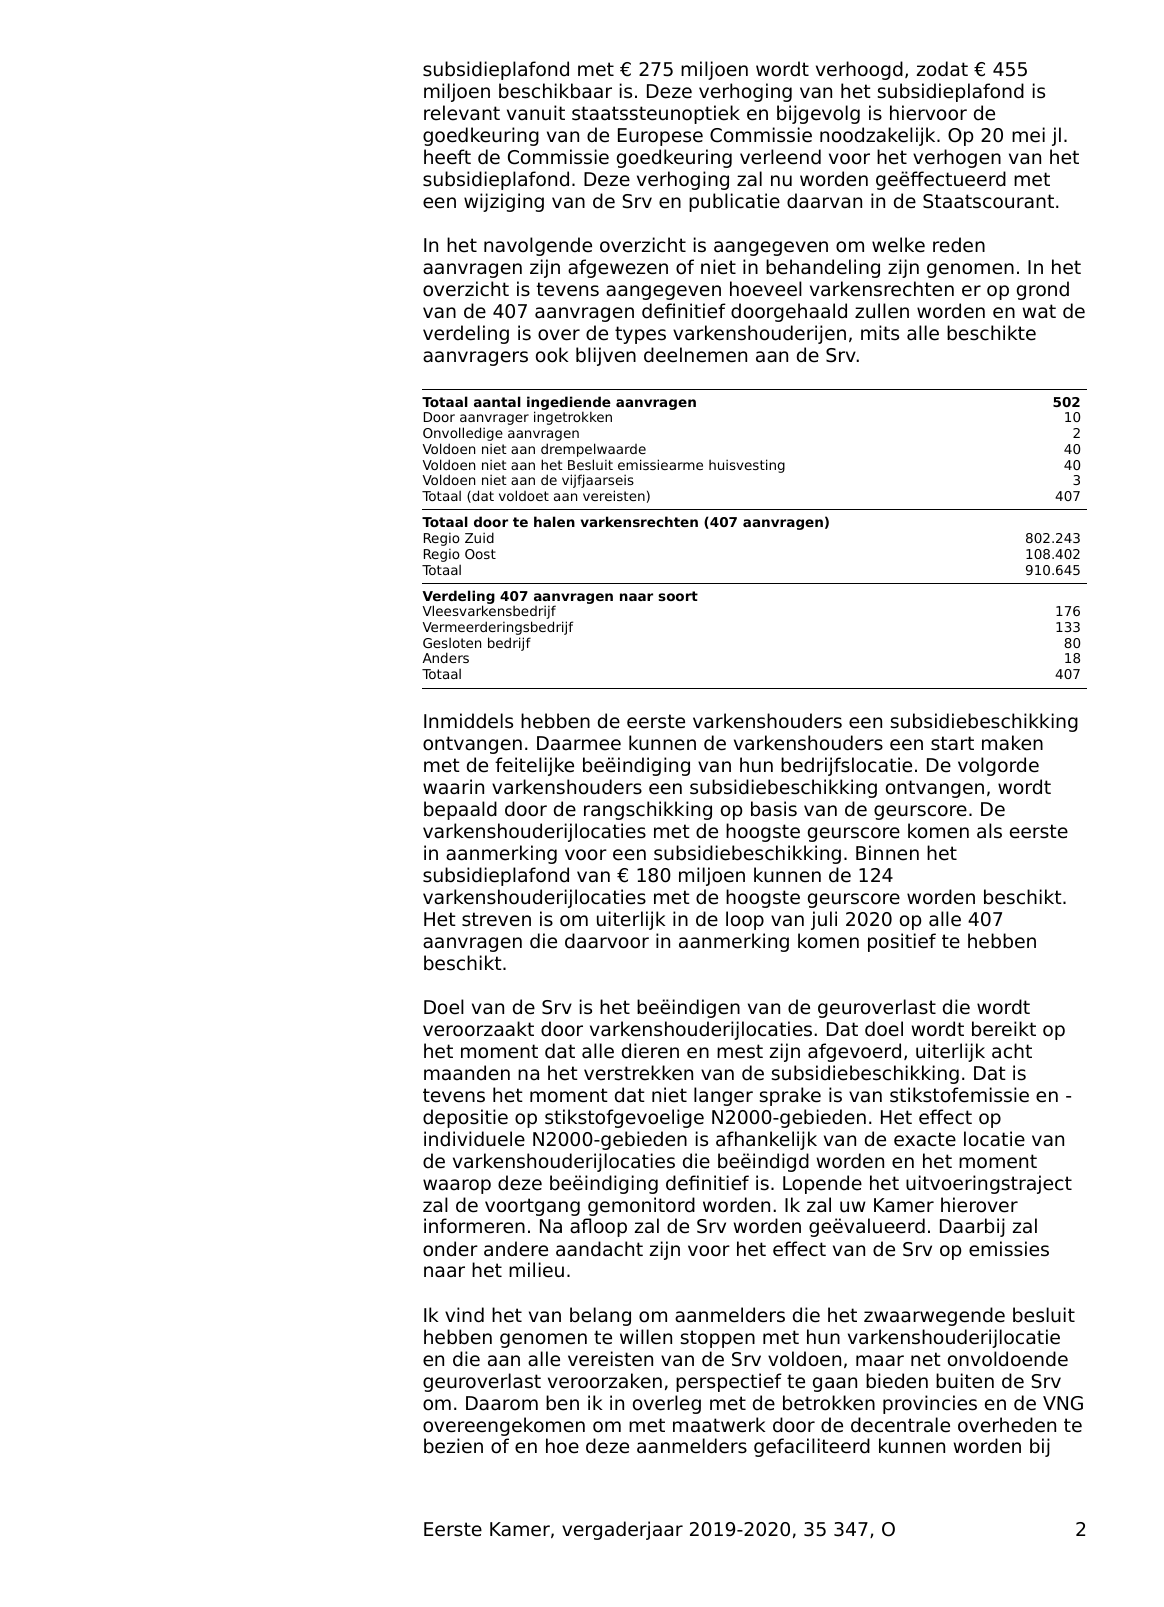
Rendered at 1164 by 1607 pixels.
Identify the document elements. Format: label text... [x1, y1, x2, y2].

text Doel van de Srv is het beëindigen van de geuroverlast die wordt veroorzaakt door varkenshouderijlocaties. Dat doel wordt bereikt op het moment dat alle dieren en mest zijn afgevoerd, uiterlijk acht maanden na het verstrekken van de subsidiebeschikking. Dat is tevens het moment dat niet langer sprake is van stikstofemissie en -depositie op stikstofgevoelige N2000-gebieden. Het effect op individuele N2000-gebieden is afhankelijk van de exacte locatie van de varkenshouderijlocaties die beëindigd worden en het moment waarop deze beëindiging definitief is. Lopende het uitvoeringstraject zal de voortgang gemonitord worden. Ik zal uw Kamer hierover informeren. Na afloop zal de Srv worden geëvalueerd. Daarbij zal onder andere aandacht zijn voor het effect van de Srv op emissies naar het milieu. [422, 997, 1087, 1282]
table_cell [984, 510, 1087, 531]
table_cell Regio Oost [422, 547, 984, 562]
text In het navolgende overzicht is aangegeven om welke reden aanvragen zijn afgewezen of niet in behandeling zijn genomen. In het overzicht is tevens aangegeven hoeveel varkensrechten er op grond van de 407 aanvragen definitief doorgehaald zullen worden en wat de verdeling is over de types varkenshouderijen, mits alle beschikte aanvragers ook blijven deelnemen aan de Srv. [422, 235, 1087, 367]
table_cell Verdeling 407 aanvragen naar soort [422, 584, 984, 604]
table_cell Vermeerderingsbedrijf [422, 620, 984, 636]
table_cell 18 [984, 651, 1087, 667]
table_cell Regio Zuid [422, 531, 984, 547]
table_cell Totaal (dat voldoet aan vereisten) [422, 489, 984, 509]
table_cell Onvolledige aanvragen [422, 426, 984, 442]
table_cell 2 [984, 426, 1087, 442]
table_cell [984, 584, 1087, 604]
table_cell 802.243 [984, 531, 1087, 547]
table_cell Door aanvrager ingetrokken [422, 410, 984, 426]
table_cell Anders [422, 651, 984, 667]
table_cell 3 [984, 473, 1087, 489]
table_header 502 [984, 390, 1087, 410]
table_cell Gesloten bedrijf [422, 636, 984, 651]
table_cell Voldoen niet aan drempelwaarde [422, 442, 984, 457]
table_cell 910.645 [984, 562, 1087, 583]
table_cell 407 [984, 667, 1087, 687]
table_cell Totaal door te halen varkensrechten (407 aanvragen) [422, 510, 984, 531]
table_header Totaal aantal ingediende aanvragen [422, 390, 984, 410]
text Inmiddels hebben de eerste varkenshouders een subsidiebeschikking ontvangen. Daarmee kunnen de varkenshouders een start maken met de feitelijke beëindiging van hun bedrijfslocatie. De volgorde waarin varkenshouders een subsidiebeschikking ontvangen, wordt bepaald door de rangschikking op basis van de geurscore. De varkenshouderijlocaties met de hoogste geurscore komen als eerste in aanmerking voor een subsidiebeschikking. Binnen het subsidieplafond van € 180 miljoen kunnen de 124 varkenshouderijlocaties met de hoogste geurscore worden beschikt. Het streven is om uiterlijk in de loop van juli 2020 op alle 407 aanvragen die daarvoor in aanmerking komen positief te hebben beschikt. [422, 711, 1087, 974]
table_cell 40 [984, 458, 1087, 473]
table_cell Totaal [422, 562, 984, 583]
table_cell Voldoen niet aan het Besluit emissiearme huisvesting [422, 458, 984, 473]
table_cell Vleesvarkensbedrijf [422, 604, 984, 620]
table_cell Totaal [422, 667, 984, 687]
table_cell 40 [984, 442, 1087, 457]
table_cell 176 [984, 604, 1087, 620]
table_cell 108.402 [984, 547, 1087, 562]
table_cell 407 [984, 489, 1087, 509]
table_cell 10 [984, 410, 1087, 426]
table_cell 133 [984, 620, 1087, 636]
table_cell Voldoen niet aan de vijfjaarseis [422, 473, 984, 489]
text subsidieplafond met € 275 miljoen wordt verhoogd, zodat € 455 miljoen beschikbaar is. Deze verhoging van het subsidieplafond is relevant vanuit staatssteunoptiek en bijgevolg is hiervoor de goedkeuring van de Europese Commissie noodzakelijk. Op 20 mei jl. heeft de Commissie goedkeuring verleend voor het verhogen van het subsidieplafond. Deze verhoging zal nu worden geëffectueerd met een wijziging van de Srv en publicatie daarvan in de Staatscourant. [422, 59, 1087, 213]
text Ik vind het van belang om aanmelders die het zwaarwegende besluit hebben genomen te willen stoppen met hun varkenshouderijlocatie en die aan alle vereisten van de Srv voldoen, maar net onvoldoende geuroverlast veroorzaken, perspectief te gaan bieden buiten de Srv om. Daarom ben ik in overleg met de betrokken provincies en de VNG overeengekomen om met maatwerk door de decentrale overheden te bezien of en hoe deze aanmelders gefaciliteerd kunnen worden bij [422, 1304, 1087, 1458]
table_cell 80 [984, 636, 1087, 651]
